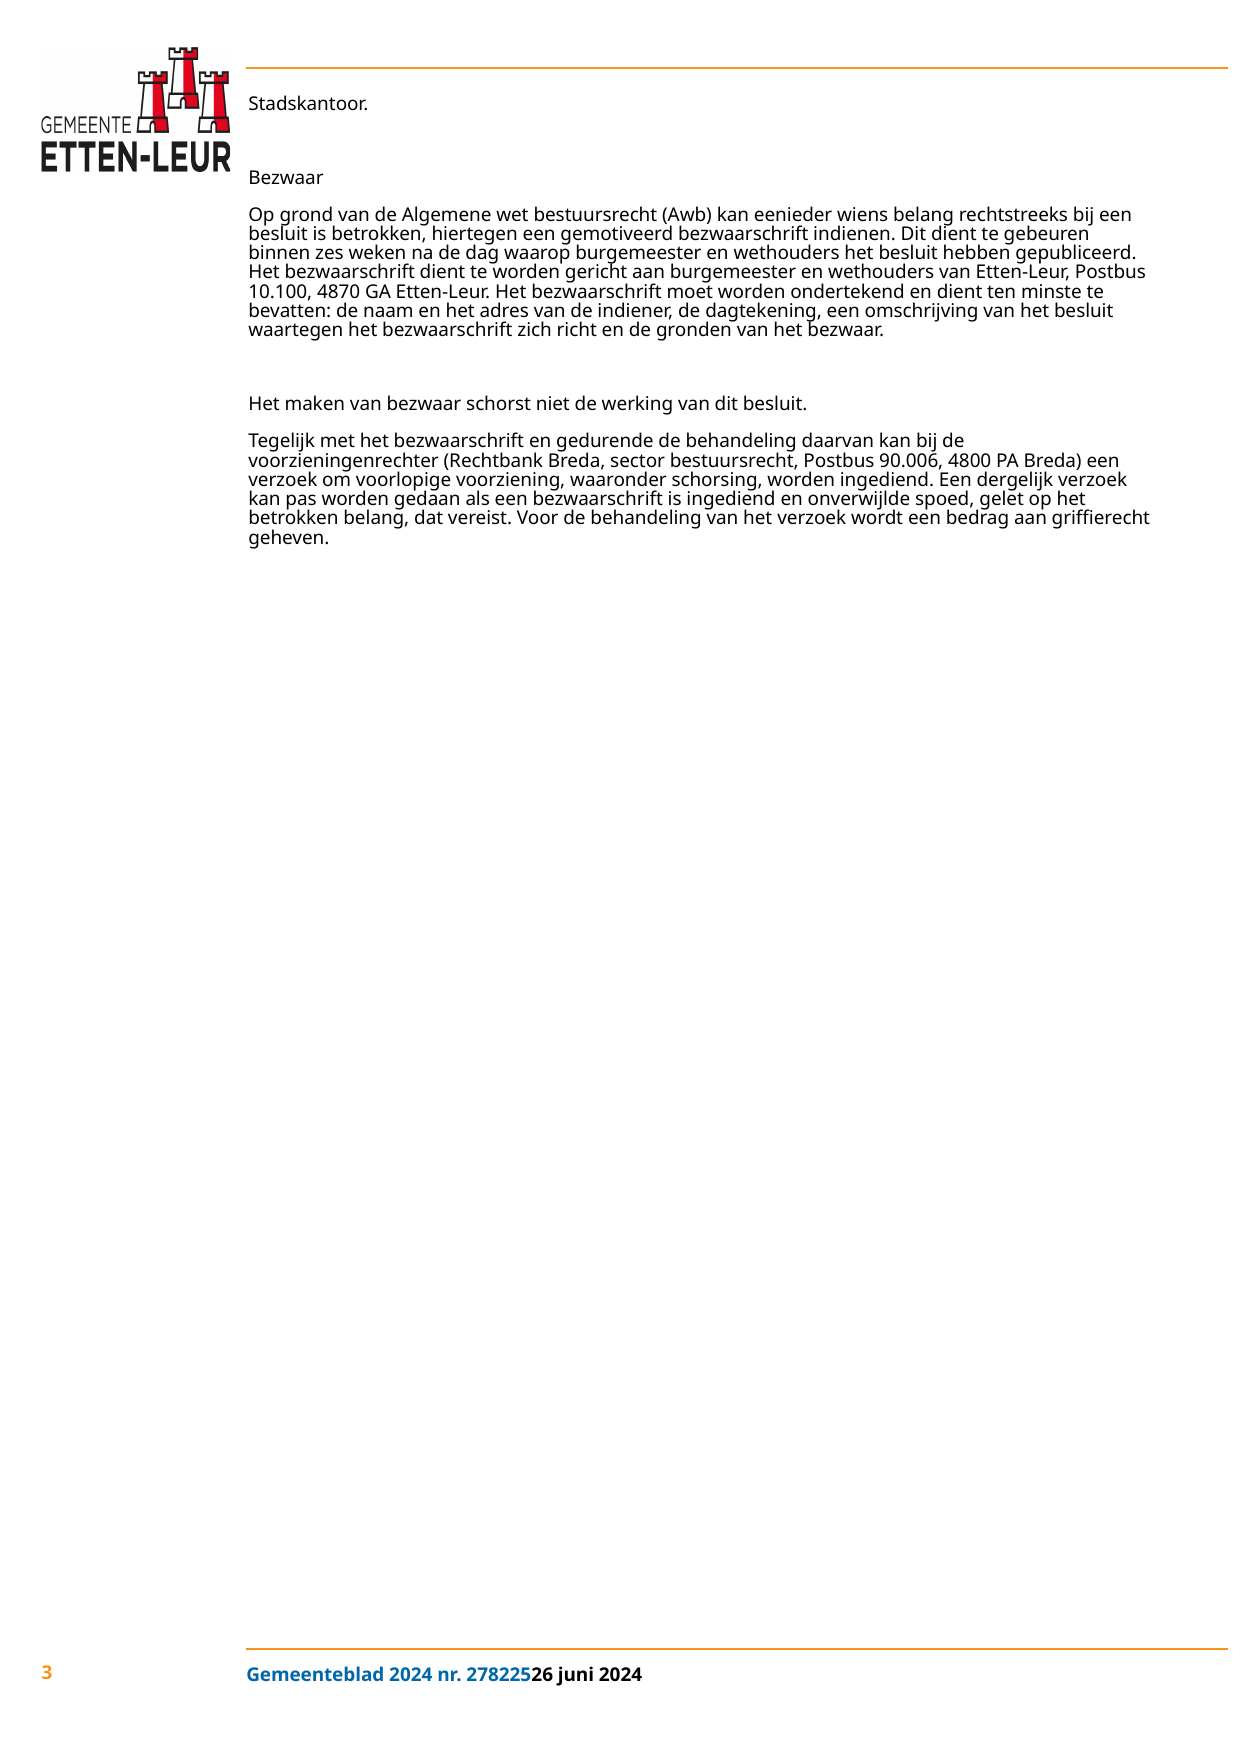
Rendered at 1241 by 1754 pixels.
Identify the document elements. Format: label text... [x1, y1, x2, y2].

picture [41, 47, 231, 172]
text Het maken van bezwaar schorst niet de werking van dit besluit. [248, 395, 1152, 414]
text Tegelijk met het bezwaarschrift en gedurende de behandeling daarvan kan bij de voorzieningenrechter (Rechtbank Breda, sector bestuursrecht, Postbus 90.006, 4800 PA Breda) een verzoek om voorlopige voorziening, waaronder schorsing, worden ingediend. Een dergelijk verzoek kan pas worden gedaan als een bezwaarschrift is ingediend en onverwijlde spoed, gelet op het betrokken belang, dat vereist. Voor de behandeling van het verzoek wordt een bedrag aan griffierecht geheven. [248, 432, 1152, 548]
text Bezwaar [248, 169, 1152, 188]
text Op grond van de Algemene wet bestuursrecht (Awb) kan eenieder wiens belang rechtstreeks bij een besluit is betrokken, hiertegen een gemotiveerd bezwaarschrift indienen. Dit dient te gebeuren binnen zes weken na de dag waarop burgemeester en wethouders het besluit hebben gepubliceerd. Het bezwaarschrift dient te worden gericht aan burgemeester en wethouders van Etten-Leur, Postbus 10.100, 4870 GA Etten-Leur. Het bezwaarschrift moet worden ondertekend en dient ten minste te bevatten: de naam en het adres van de indiener, de dagtekening, een omschrijving van het besluit waartegen het bezwaarschrift zich richt en de gronden van het bezwaar. [248, 206, 1152, 341]
text Stadskantoor. [248, 95, 1152, 114]
